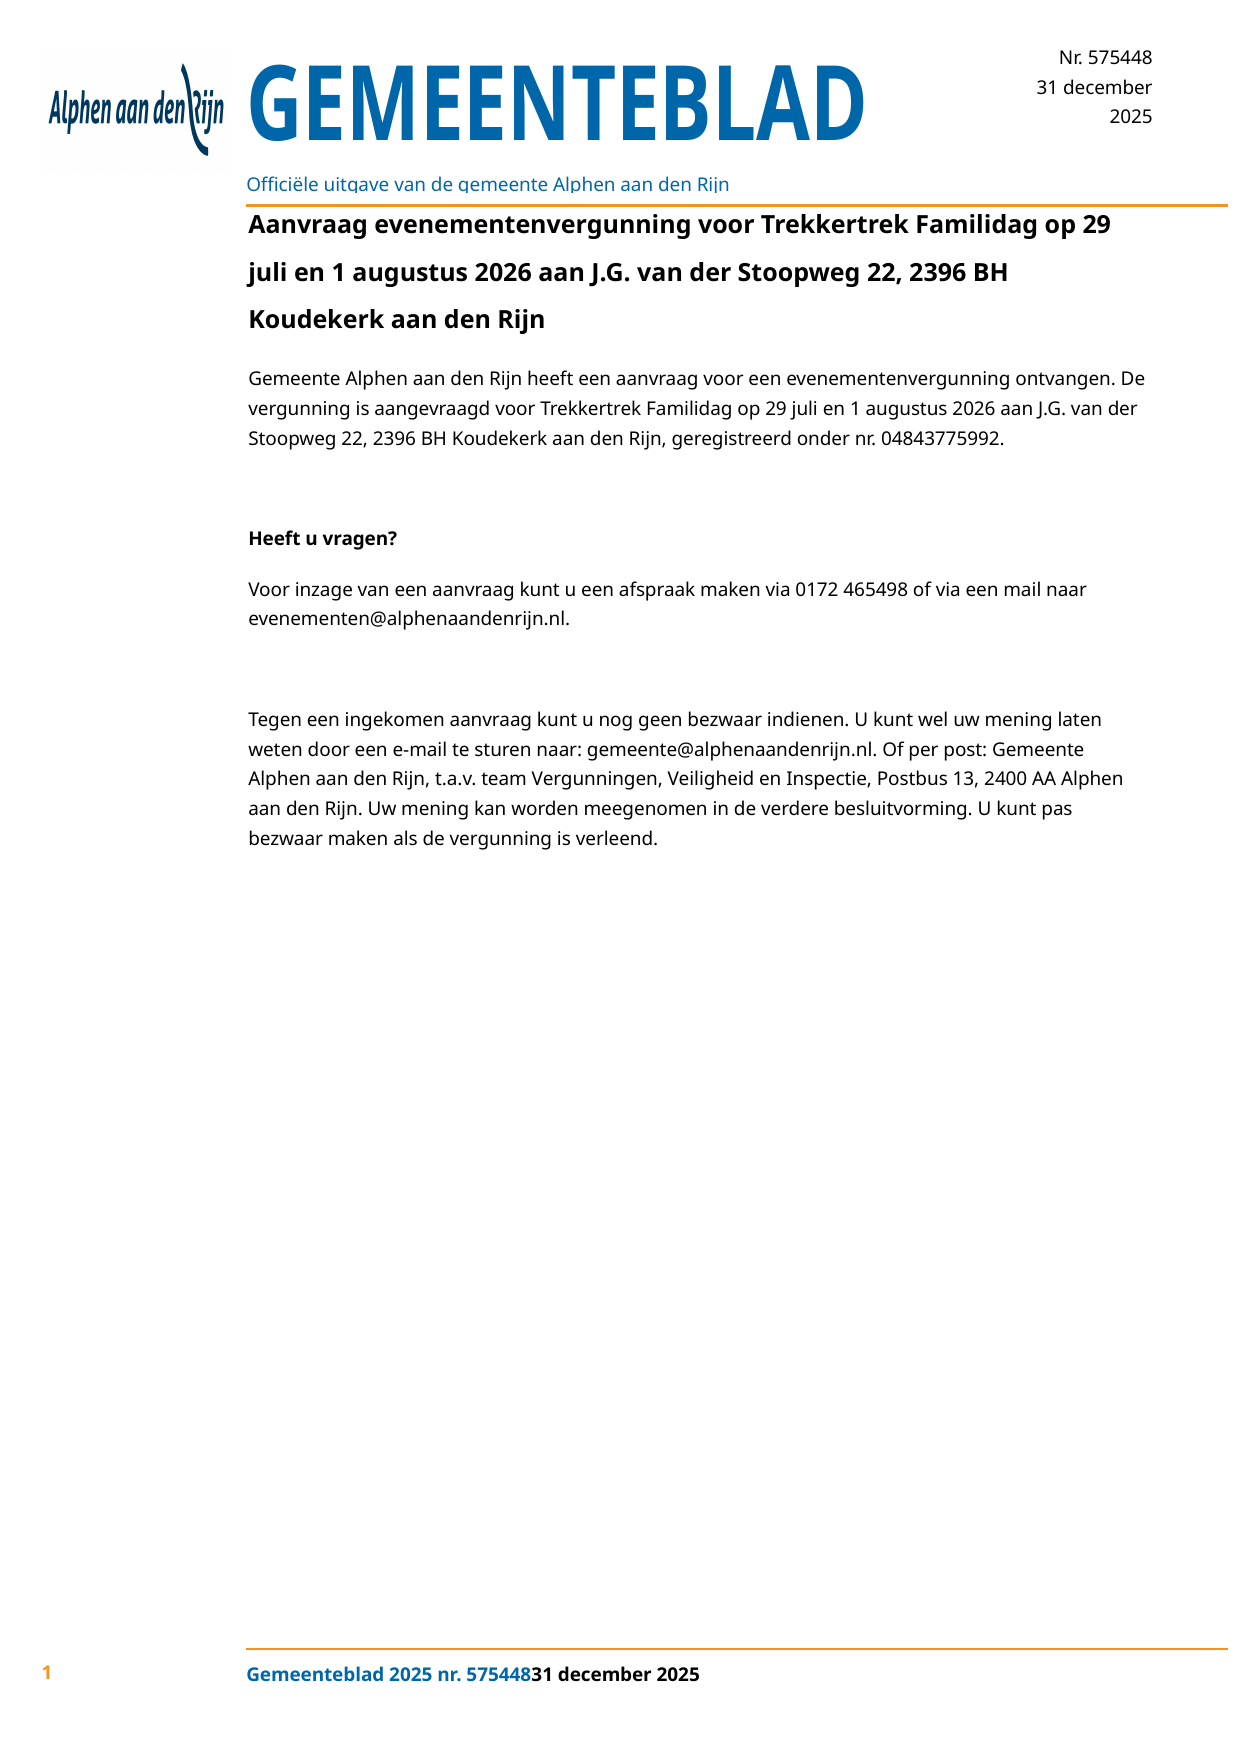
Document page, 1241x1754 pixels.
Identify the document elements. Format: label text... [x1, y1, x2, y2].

text Heeft u vragen? [248, 526, 1152, 551]
text Gemeente Alphen aan den Rijn heeft een aanvraag voor een evenementenvergunning ontvangen. De vergunning is aangevraagd voor Trekkertrek Familidag op 29 juli en 1 augustus 2026 aan J.G. van der Stoopweg 22, 2396 BH Koudekerk aan den Rijn, geregistreerd onder nr. 04843775992. [248, 366, 1152, 450]
text Tegen een ingekomen aanvraag kunt u nog geen bezwaar indienen. U kunt wel uw mening laten weten door een e-mail te sturen naar: gemeente@alphenaandenrijn.nl. Of per post: Gemeente Alphen aan den Rijn, t.a.v. team Vergunningen, Veiligheid en Inspectie, Postbus 13, 2400 AA Alphen aan den Rijn. Uw mening kan worden meegenomen in de verdere besluitvorming. U kunt pas bezwaar maken als de vergunning is verleend. [248, 706, 1152, 850]
text Voor inzage van een aanvraag kunt u een afspraak maken via 0172 465498 of via een mail naar evenementen@alphenaandenrijn.nl. [248, 576, 1152, 631]
picture [41, 47, 231, 172]
text Aanvraag evenementenvergunning voor Trekkertrek Familidag op 29 juli en 1 augustus 2026 aan J.G. van der Stoopweg 22, 2396 BH Koudekerk aan den Rijn [248, 207, 1152, 336]
